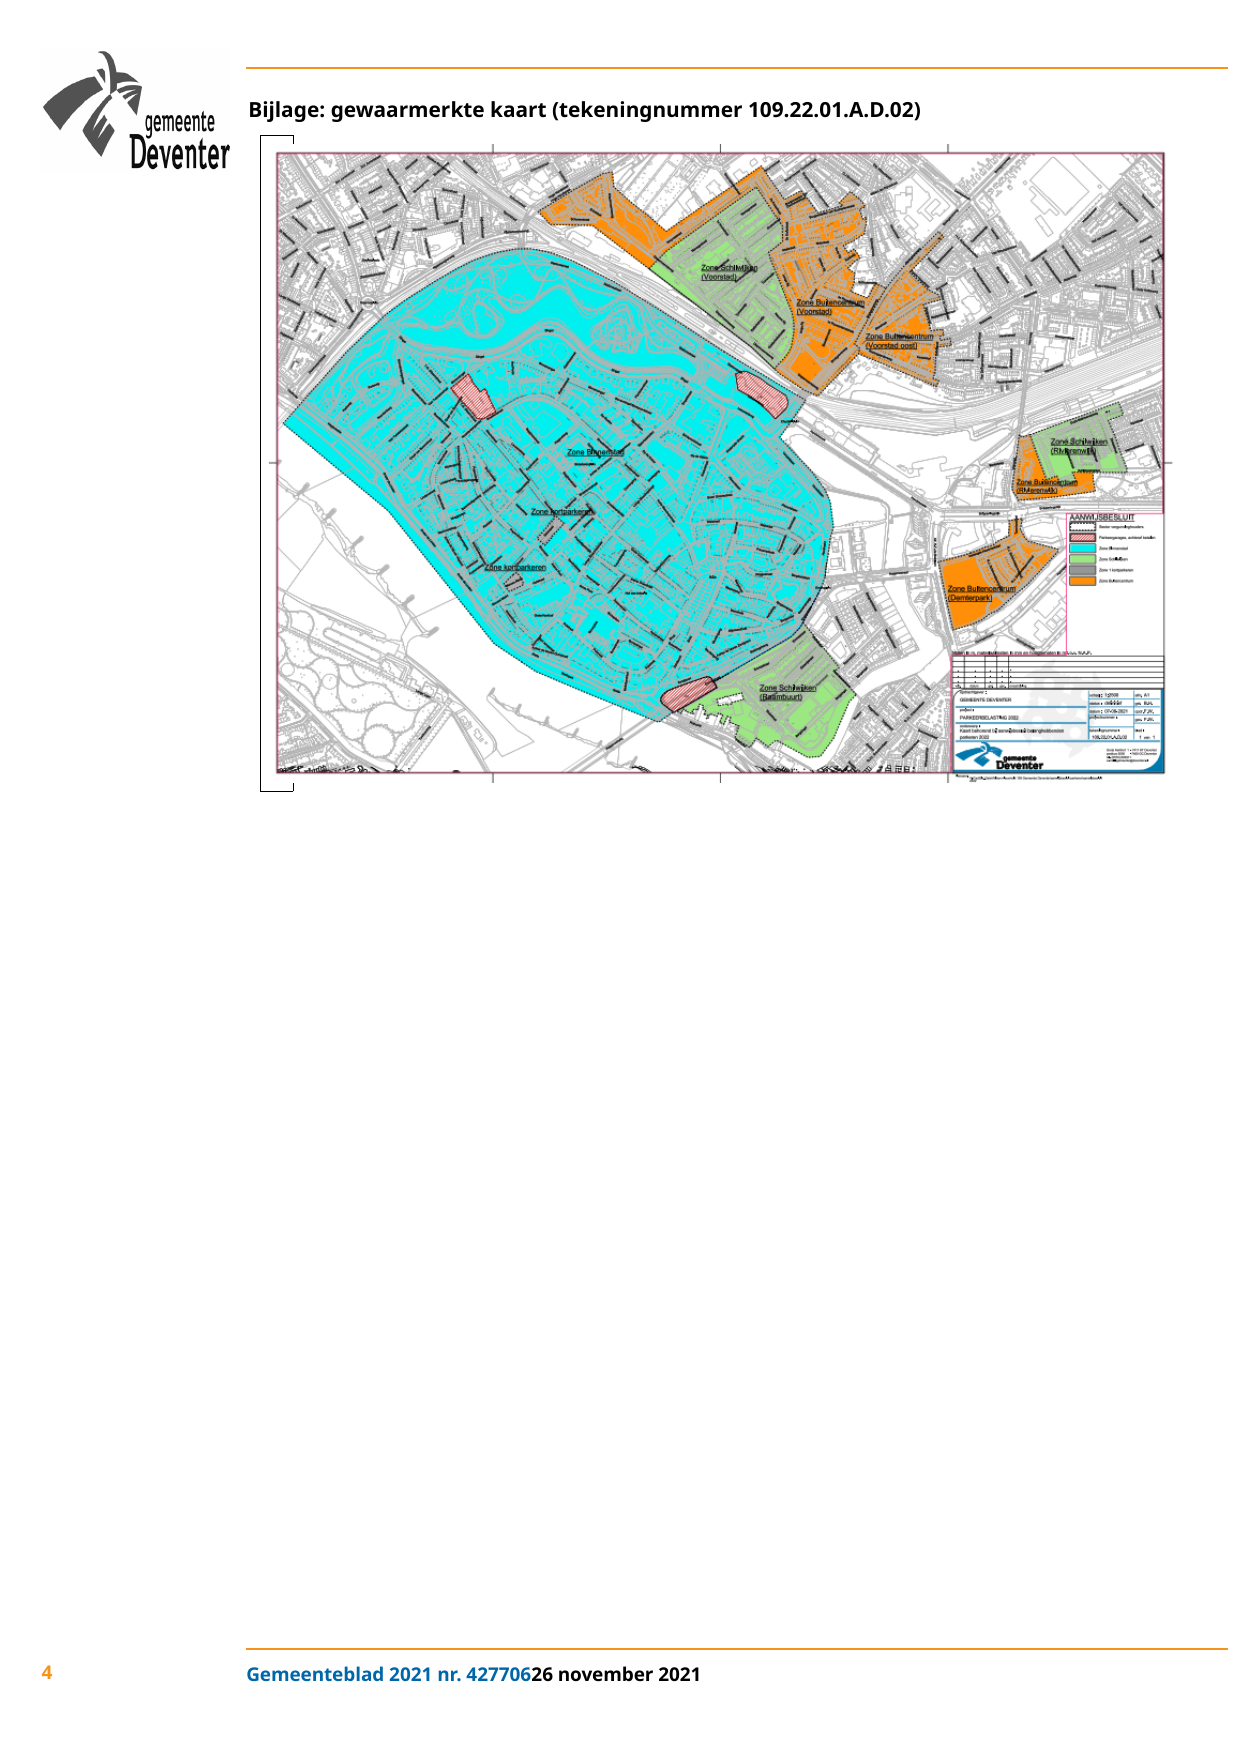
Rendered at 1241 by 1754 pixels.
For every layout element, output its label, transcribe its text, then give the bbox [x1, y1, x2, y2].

picture [268, 144, 1173, 783]
text Bijlage: gewaarmerkte kaart (tekeningnummer 109.22.01.A.D.02) [248, 95, 1152, 123]
picture [41, 47, 231, 172]
